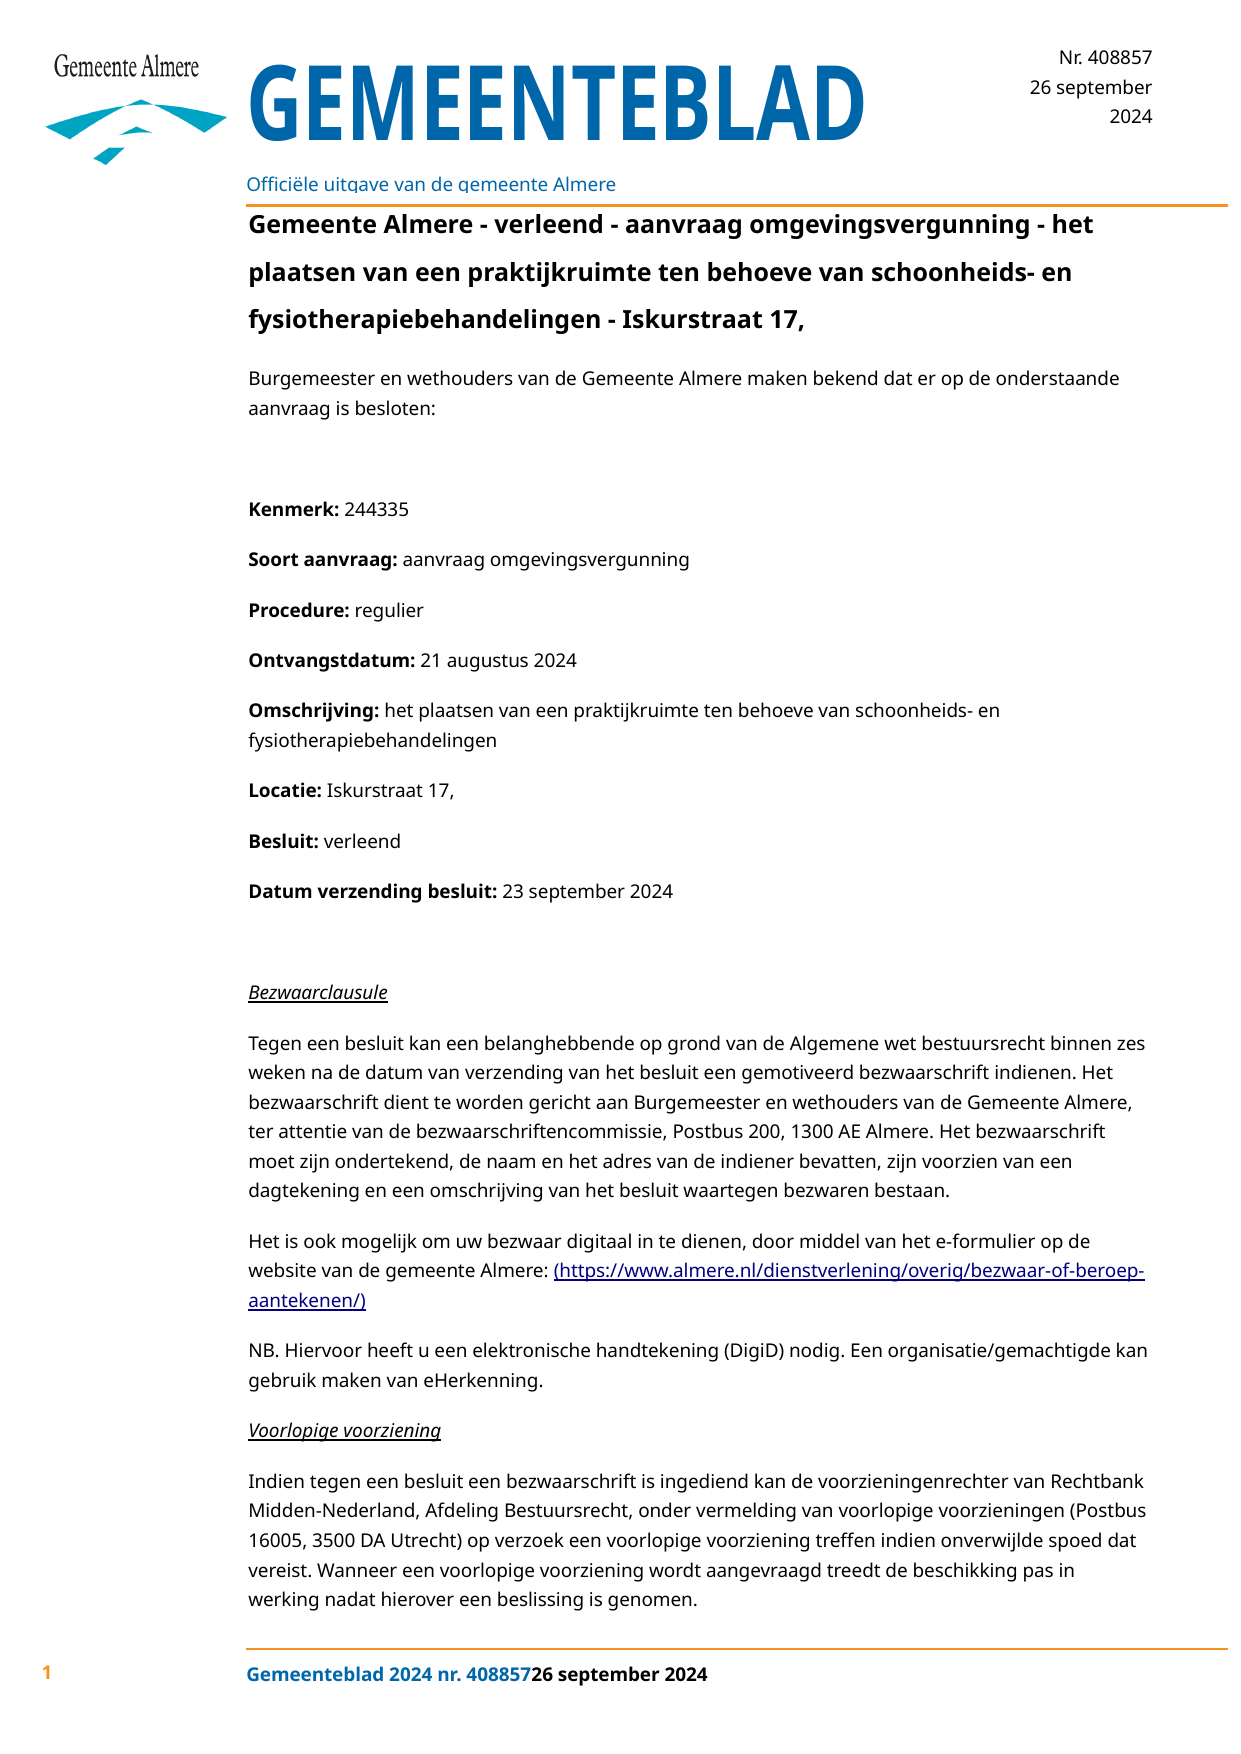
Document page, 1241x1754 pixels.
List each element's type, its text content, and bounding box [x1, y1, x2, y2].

text Het is ook mogelijk om uw bezwaar digitaal in te dienen, door middel van het e-formulier op de website van de gemeente Almere: (https://www.almere.nl/dienstverlening/overig/bezwaar-of-beroep-aantekenen/) [248, 1228, 1152, 1313]
text Ontvangstdatum: 21 augustus 2024 [248, 647, 1152, 673]
text Bezwaarclausule [248, 979, 1152, 1005]
text Omschrijving: het plaatsen van een praktijkruimte ten behoeve van schoonheids- en fysiotherapiebehandelingen [248, 698, 1152, 753]
text Voorlopige voorziening [248, 1418, 1152, 1443]
text Soort aanvraag: aanvraag omgevingsvergunning [248, 546, 1152, 572]
text Gemeente Almere - verleend - aanvraag omgevingsvergunning - het plaatsen van een praktijkruimte ten behoeve van schoonheids- en fysiotherapiebehandelingen - Iskurstraat 17, [248, 207, 1152, 336]
text Burgemeester en wethouders van de Gemeente Almere maken bekend dat er op de onderstaande aanvraag is besloten: [248, 366, 1152, 421]
text Tegen een besluit kan een belanghebbende op grond van de Algemene wet bestuursrecht binnen zes weken na de datum van verzending van het besluit een gemotiveerd bezwaarschrift indienen. Het bezwaarschrift dient te worden gericht aan Burgemeester en wethouders van de Gemeente Almere, ter attentie van de bezwaarschriftencommissie, Postbus 200, 1300 AE Almere. Het bezwaarschrift moet zijn ondertekend, de naam en het adres van de indiener bevatten, zijn voorzien van een dagtekening en een omschrijving van het besluit waartegen bezwaren bestaan. [248, 1030, 1152, 1203]
text Procedure: regulier [248, 597, 1152, 622]
text Locatie: Iskurstraat 17, [248, 778, 1152, 803]
text Besluit: verleend [248, 828, 1152, 854]
picture [41, 47, 231, 172]
text Indien tegen een besluit een bezwaarschrift is ingediend kan de voorzieningenrechter van Rechtbank Midden-Nederland, Afdeling Bestuursrecht, onder vermelding van voorlopige voorzieningen (Postbus 16005, 3500 DA Utrecht) op verzoek een voorlopige voorziening treffen indien onverwijlde spoed dat vereist. Wanneer een voorlopige voorziening wordt aangevraagd treedt de beschikking pas in werking nadat hierover een beslissing is genomen. [248, 1468, 1152, 1612]
text Datum verzending besluit: 23 september 2024 [248, 878, 1152, 904]
text NB. Hiervoor heeft u een elektronische handtekening (DigiD) nodig. Een organisatie/gemachtigde kan gebruik maken van eHerkenning. [248, 1338, 1152, 1393]
text Kenmerk: 244335 [248, 496, 1152, 522]
